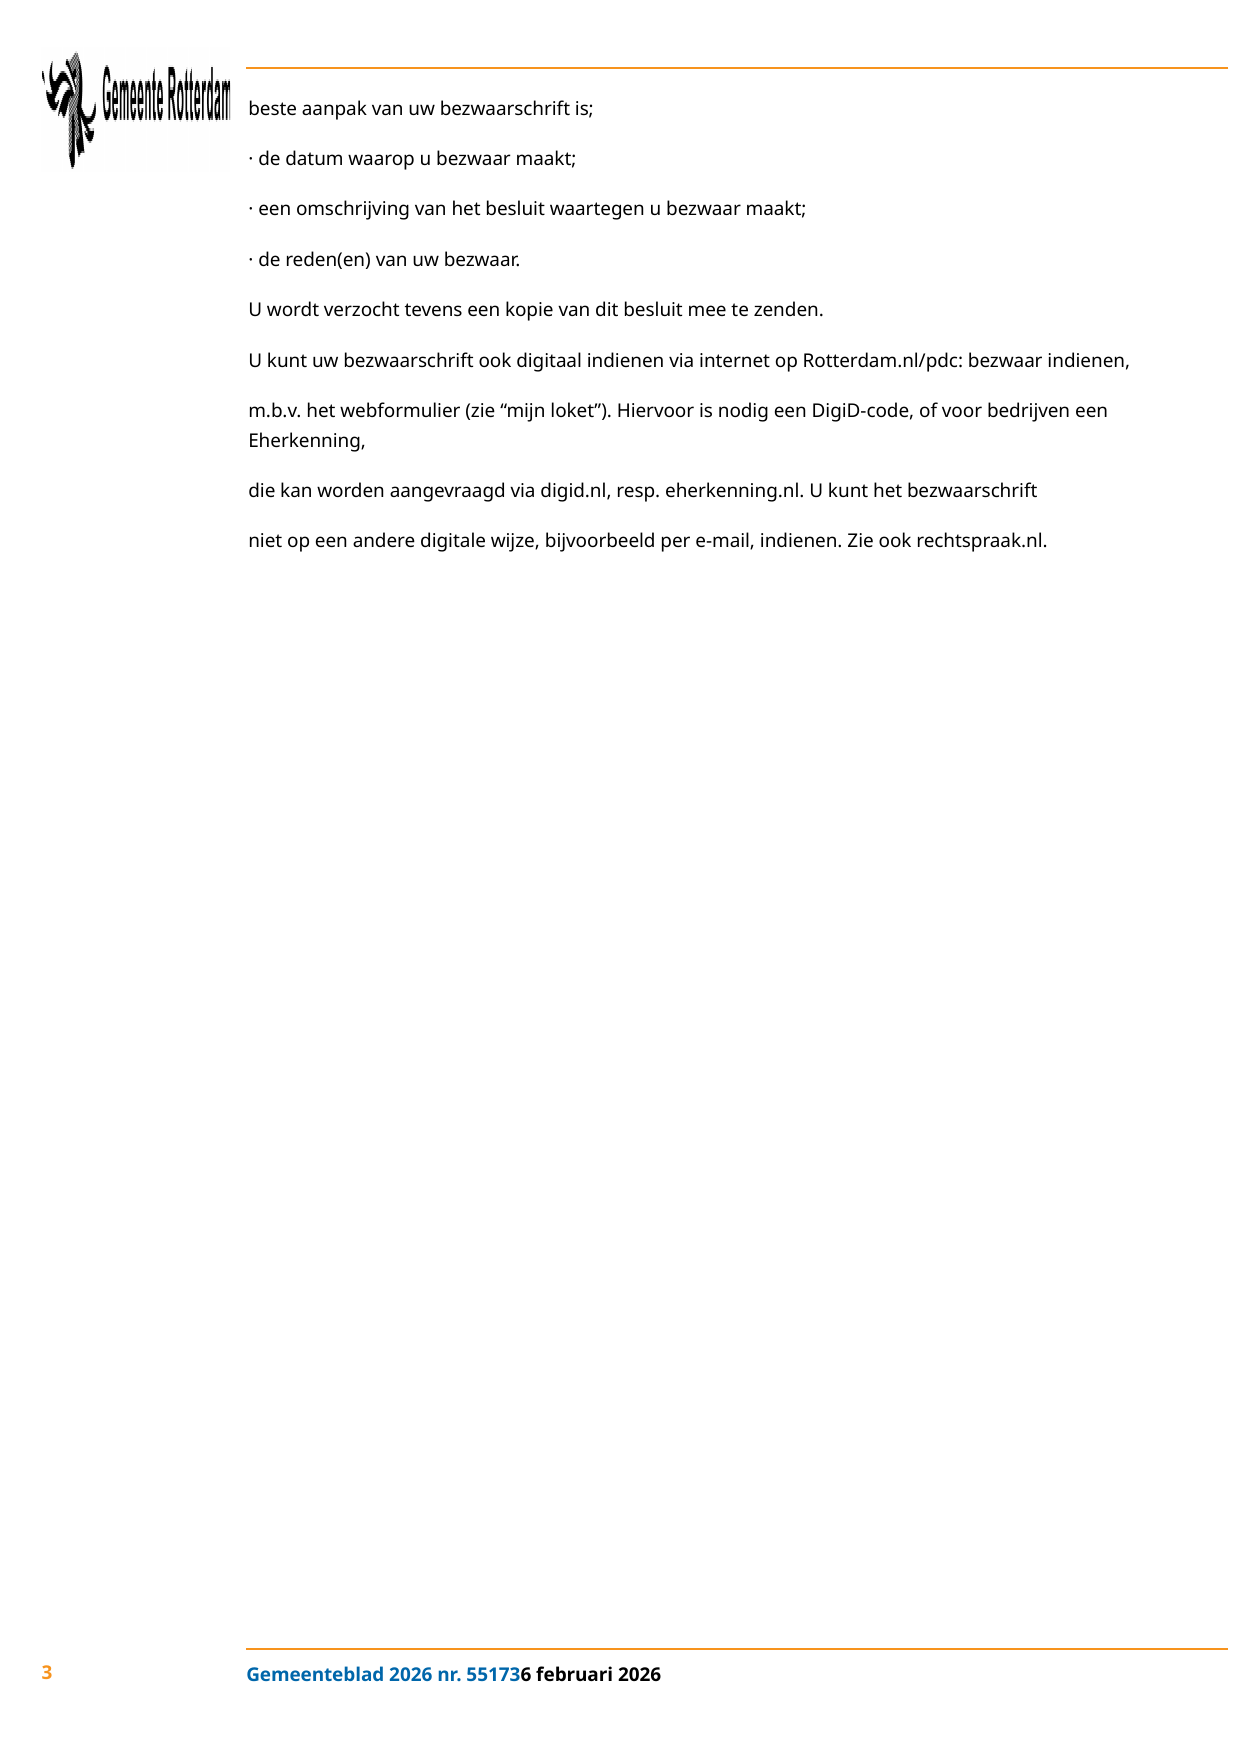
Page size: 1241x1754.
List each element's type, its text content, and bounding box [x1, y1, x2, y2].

text · de reden(en) van uw bezwaar. [248, 246, 1152, 272]
text die kan worden aangevraagd via digid.nl, resp. eherkenning.nl. U kunt het bezwaarschrift [248, 477, 1152, 503]
text beste aanpak van uw bezwaarschrift is; [248, 95, 1152, 121]
picture [41, 47, 231, 172]
text U wordt verzocht tevens een kopie van dit besluit mee te zenden. [248, 296, 1152, 322]
text niet op een andere digitale wijze, bijvoorbeeld per e-mail, indienen. Zie ook rechtspraak.nl. [248, 528, 1152, 553]
text m.b.v. het webformulier (zie “mijn loket”). Hiervoor is nodig een DigiD-code, of voor bedrijven een Eherkenning, [248, 397, 1152, 453]
text · een omschrijving van het besluit waartegen u bezwaar maakt; [248, 196, 1152, 221]
text · de datum waarop u bezwaar maakt; [248, 145, 1152, 171]
text U kunt uw bezwaarschrift ook digitaal indienen via internet op Rotterdam.nl/pdc: bezwaar indienen, [248, 347, 1152, 373]
